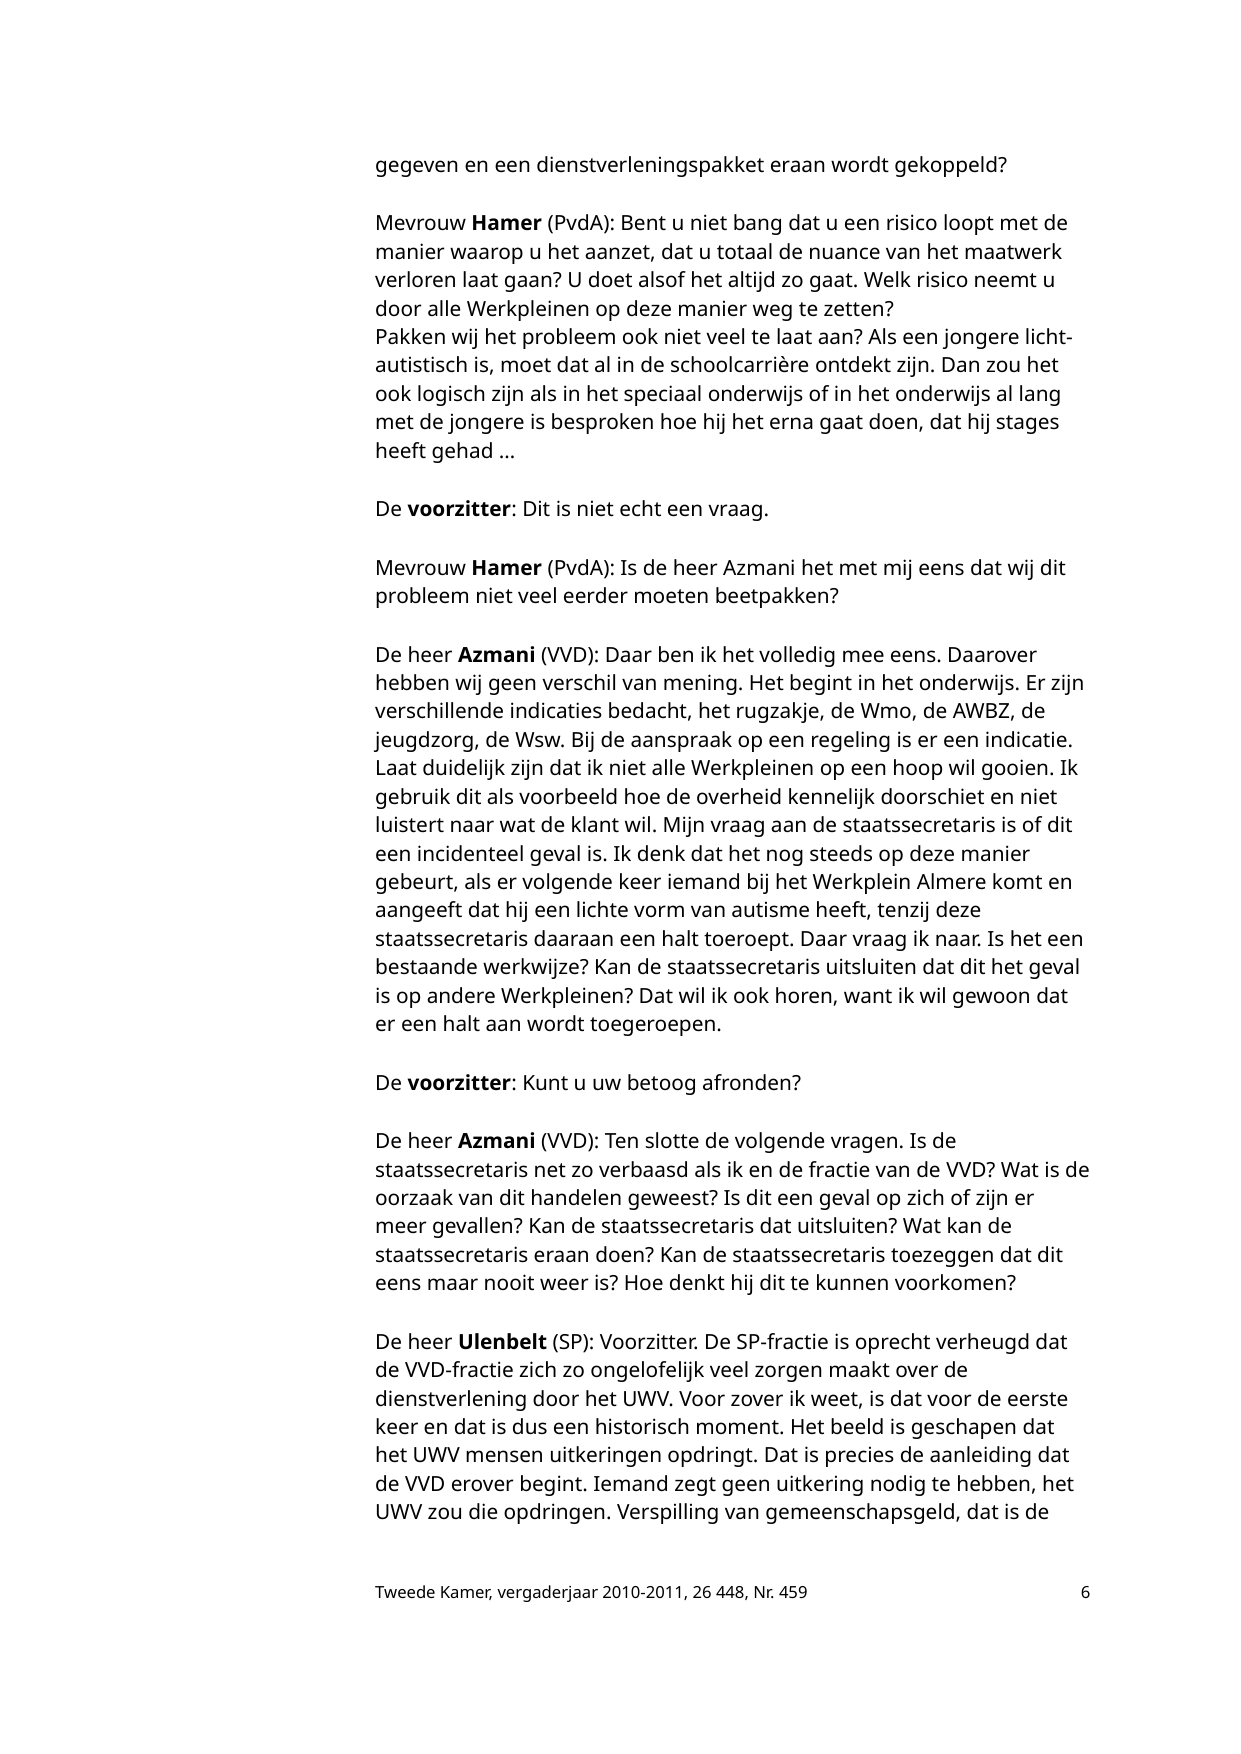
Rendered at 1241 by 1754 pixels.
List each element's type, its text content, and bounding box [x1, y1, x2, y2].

text Pakken wij het probleem ook niet veel te laat aan? Als een jongere licht-autistisch is, moet dat al in de schoolcarrière ontdekt zijn. Dan zou het ook logisch zijn als in het speciaal onderwijs of in het onderwijs al lang met de jongere is besproken hoe hij het erna gaat doen, dat hij stages heeft gehad … [375, 322, 1090, 464]
text Mevrouw Hamer (PvdA): Bent u niet bang dat u een risico loopt met de manier waarop u het aanzet, dat u totaal de nuance van het maatwerk verloren laat gaan? U doet alsof het altijd zo gaat. Welk risico neemt u door alle Werkpleinen op deze manier weg te zetten? [375, 208, 1090, 322]
text De voorzitter: Kunt u uw betoog afronden? [375, 1068, 1090, 1096]
text Mevrouw Hamer (PvdA): Is de heer Azmani het met mij eens dat wij dit probleem niet veel eerder moeten beetpakken? [375, 553, 1090, 610]
text De heer Azmani (VVD): Ten slotte de volgende vragen. Is de staatssecretaris net zo verbaasd als ik en de fractie van de VVD? Wat is de oorzaak van dit handelen geweest? Is dit een geval op zich of zijn er meer gevallen? Kan de staatssecretaris dat uitsluiten? Wat kan de staatssecretaris eraan doen? Kan de staatssecretaris toezeggen dat dit eens maar nooit weer is? Hoe denkt hij dit te kunnen voorkomen? [375, 1126, 1090, 1297]
text De heer Azmani (VVD): Daar ben ik het volledig mee eens. Daarover hebben wij geen verschil van mening. Het begint in het onderwijs. Er zijn verschillende indicaties bedacht, het rugzakje, de Wmo, de AWBZ, de jeugdzorg, de Wsw. Bij de aanspraak op een regeling is er een indicatie. Laat duidelijk zijn dat ik niet alle Werkpleinen op een hoop wil gooien. Ik gebruik dit als voorbeeld hoe de overheid kennelijk doorschiet en niet luistert naar wat de klant wil. Mijn vraag aan de staatssecretaris is of dit een incidenteel geval is. Ik denk dat het nog steeds op deze manier gebeurt, als er volgende keer iemand bij het Werkplein Almere komt en aangeeft dat hij een lichte vorm van autisme heeft, tenzij deze staatssecretaris daaraan een halt toeroept. Daar vraag ik naar. Is het een bestaande werkwijze? Kan de staatssecretaris uitsluiten dat dit het geval is op andere Werkpleinen? Dat wil ik ook horen, want ik wil gewoon dat er een halt aan wordt toegeroepen. [375, 640, 1090, 1038]
text De heer Ulenbelt (SP): Voorzitter. De SP-fractie is oprecht verheugd dat de VVD-fractie zich zo ongelofelijk veel zorgen maakt over de dienstverlening door het UWV. Voor zover ik weet, is dat voor de eerste keer en dat is dus een historisch moment. Het beeld is geschapen dat het UWV mensen uitkeringen opdringt. Dat is precies de aanleiding dat de VVD erover begint. Iemand zegt geen uitkering nodig te hebben, het UWV zou die opdringen. Verspilling van gemeenschapsgeld, dat is de [375, 1327, 1090, 1526]
text De voorzitter: Dit is niet echt een vraag. [375, 494, 1090, 523]
text gegeven en een dienstverleningspakket eraan wordt gekoppeld? [375, 150, 1090, 178]
